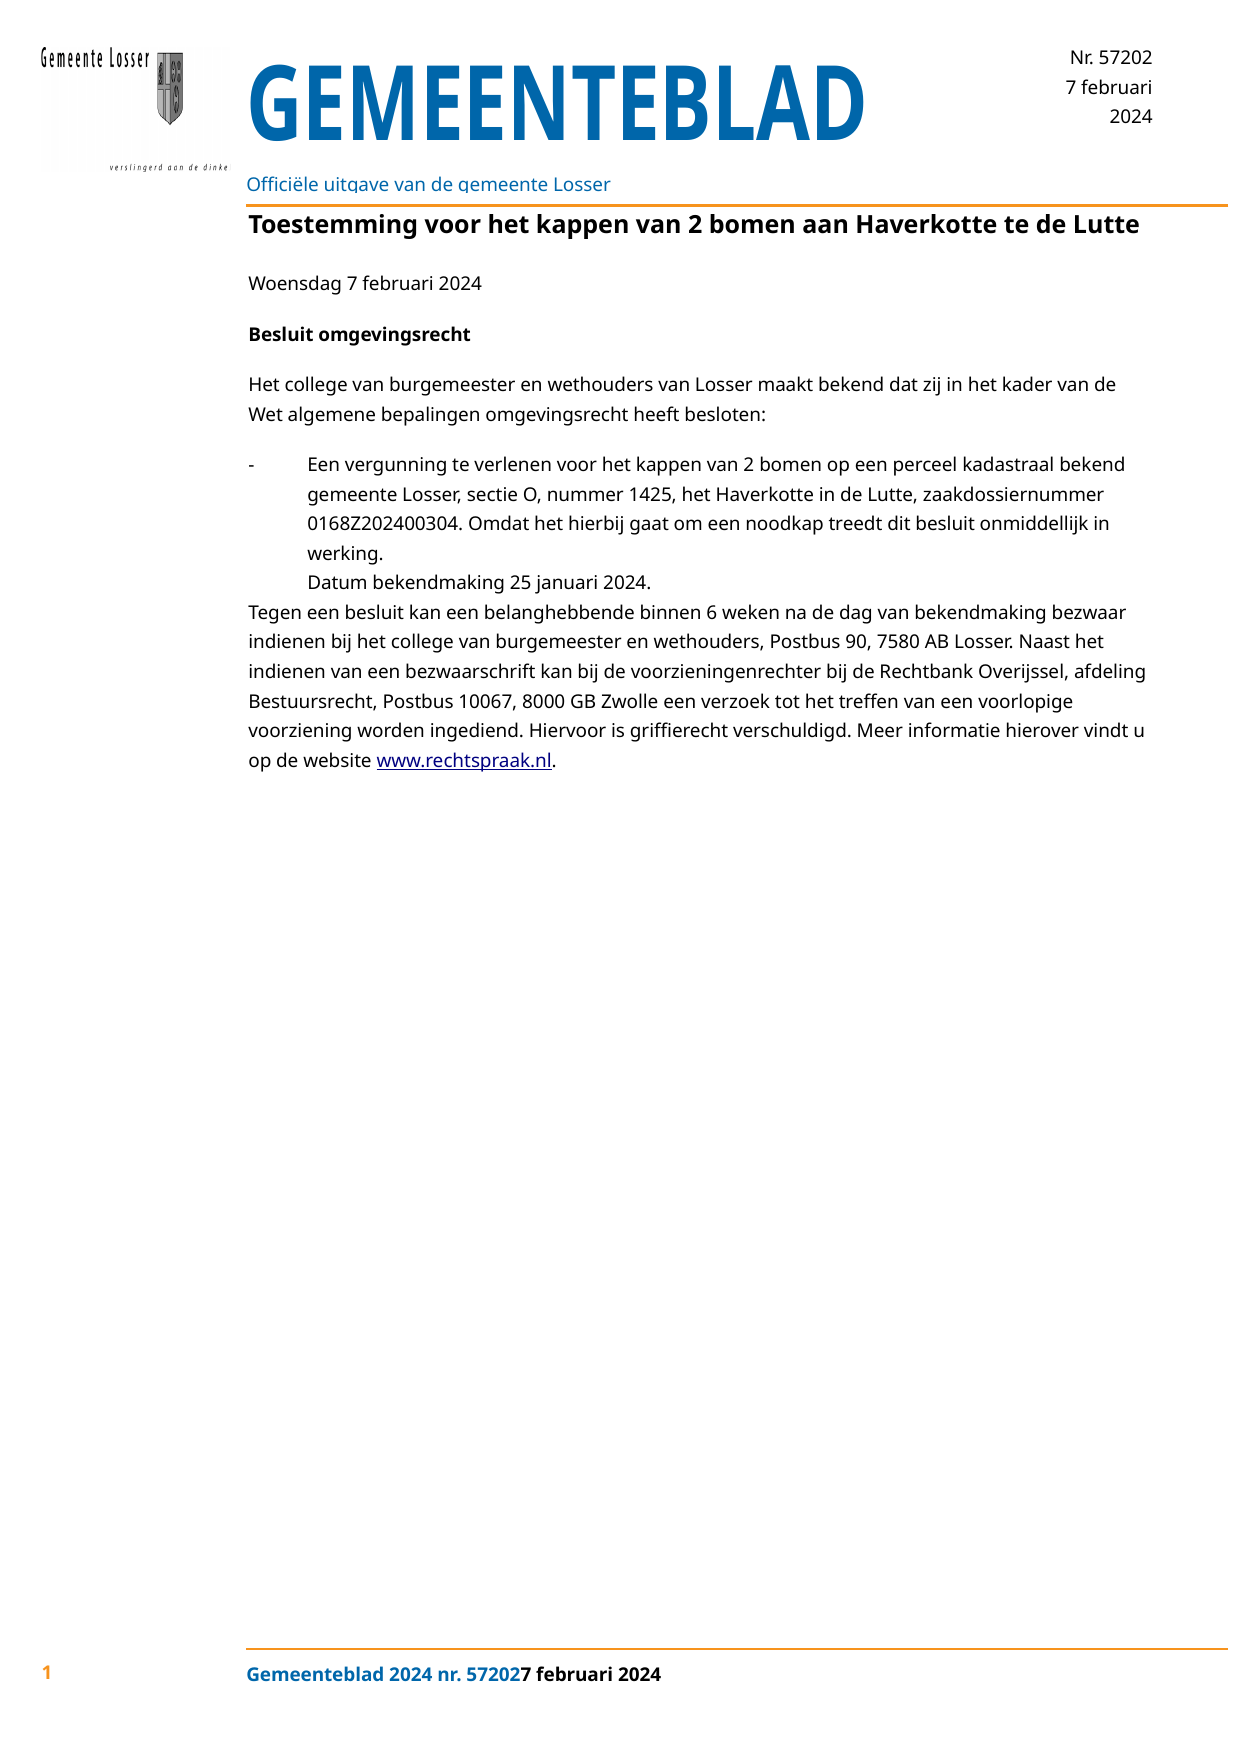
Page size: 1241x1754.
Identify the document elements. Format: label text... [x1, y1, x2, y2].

text Toestemming voor het kappen van 2 bomen aan Haverkotte te de Lutte [248, 207, 1152, 241]
list Datum bekendmaking 25 januari 2024. [248, 569, 1152, 595]
text Het college van burgemeester en wethouders van Losser maakt bekend dat zij in het kader van de Wet algemene bepalingen omgevingsrecht heeft besloten: [248, 371, 1152, 426]
text Besluit omgevingsrecht [248, 321, 1152, 346]
text Woensdag 7 februari 2024 [248, 270, 1152, 296]
list Een vergunning te verlenen voor het kappen van 2 bomen op een perceel kadastraal bekend gemeente Losser, sectie O, nummer 1425, het Haverkotte in de Lutte, zaakdossiernummer 0168Z202400304. Omdat het hierbij gaat om een noodkap treedt dit besluit onmiddellijk in werking. [248, 451, 1152, 566]
picture [41, 47, 231, 172]
text Tegen een besluit kan een belanghebbende binnen 6 weken na de dag van bekendmaking bezwaar indienen bij het college van burgemeester en wethouders, Postbus 90, 7580 AB Losser. Naast het indienen van een bezwaarschrift kan bij de voorzieningenrechter bij de Rechtbank Overijssel, afdeling Bestuursrecht, Postbus 10067, 8000 GB Zwolle een verzoek tot het treffen van een voorlopige voorziening worden ingediend. Hiervoor is griffierecht verschuldigd. Meer informatie hierover vindt u op de website www.rechtspraak.nl. [248, 599, 1152, 773]
